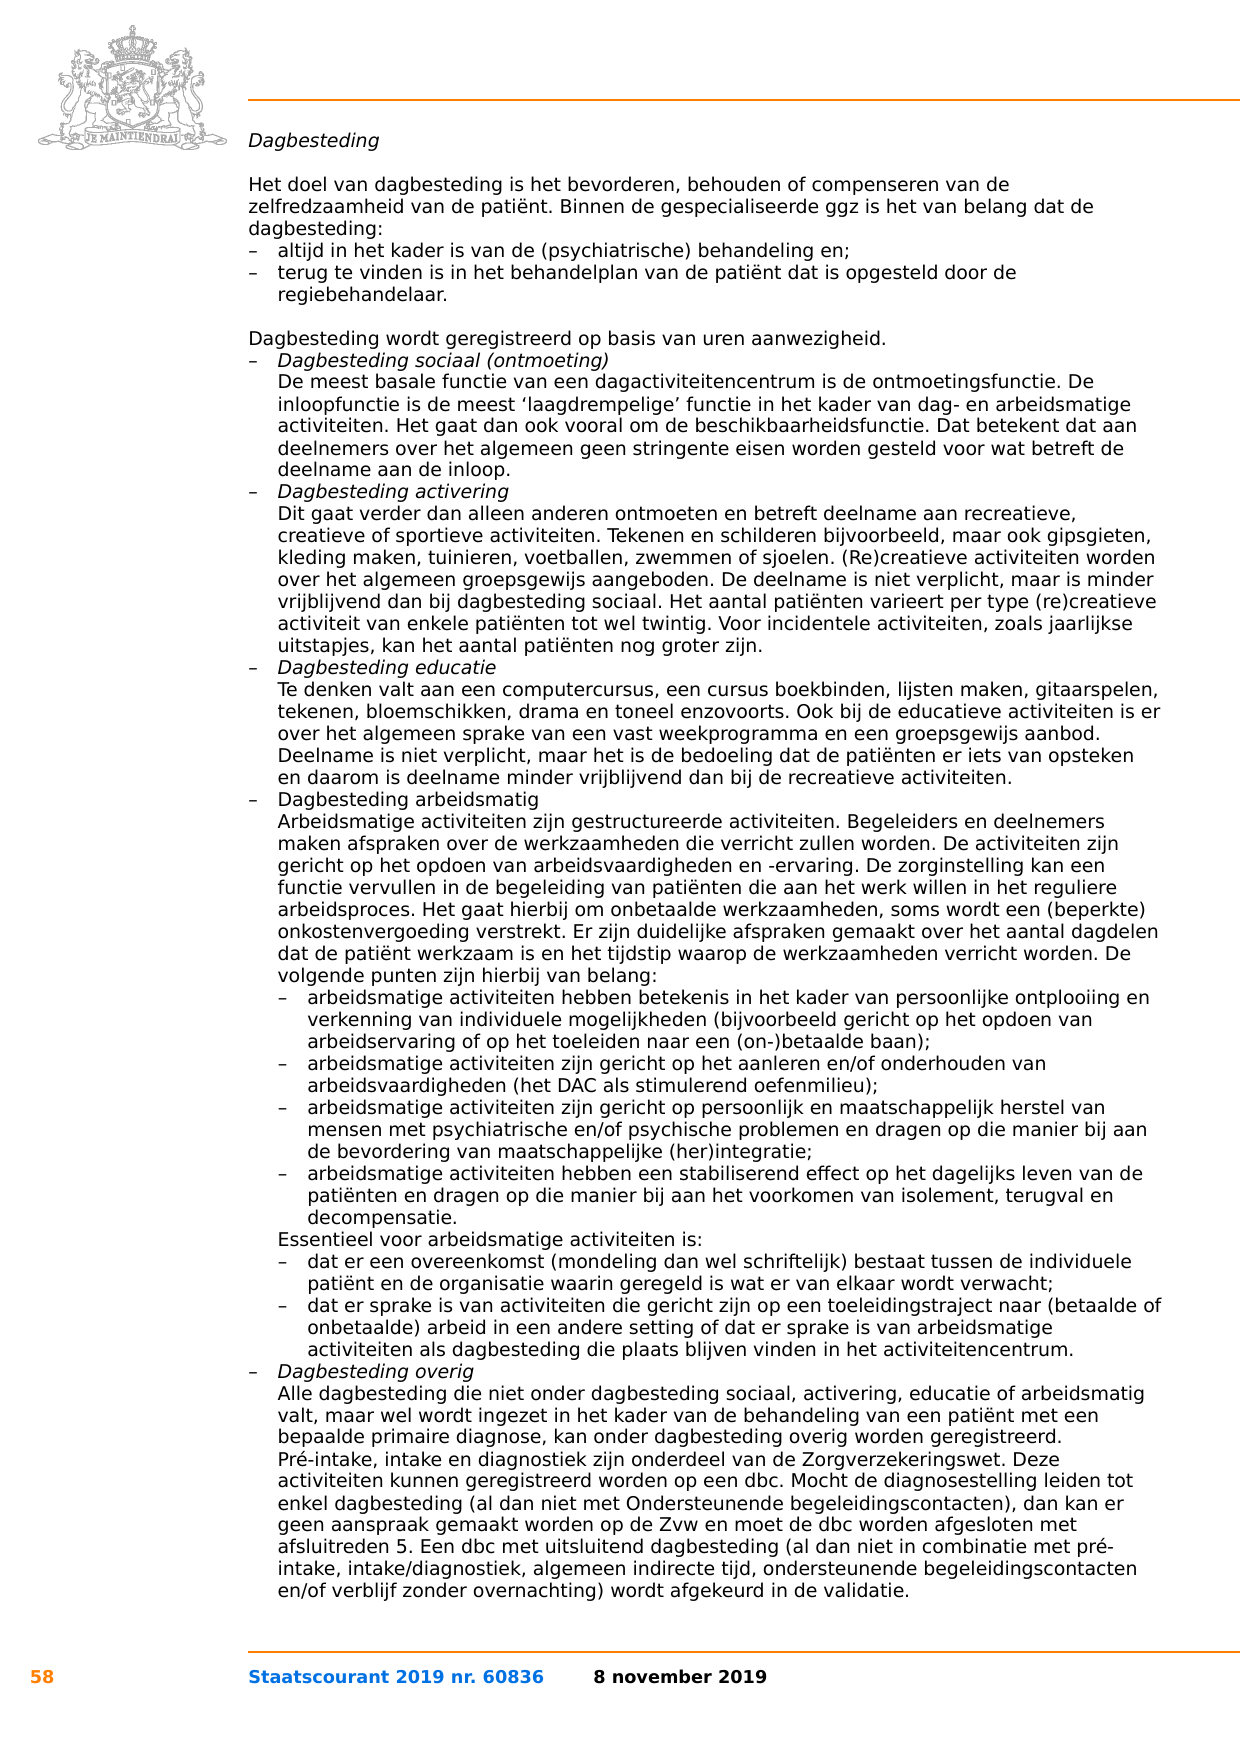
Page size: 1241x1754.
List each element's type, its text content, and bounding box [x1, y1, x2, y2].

text Arbeidsmatige activiteiten zijn gestructureerde activiteiten. Begeleiders en deelnemers maken afspraken over de werkzaamheden die verricht zullen worden. De activiteiten zijn gericht op het opdoen van arbeidsvaardigheden en -ervaring. De zorginstelling kan een functie vervullen in de begeleiding van patiënten die aan het werk willen in het reguliere arbeidsproces. Het gaat hierbij om onbetaalde werkzaamheden, soms wordt een (beperkte) onkostenvergoeding verstrekt. Er zijn duidelijke afspraken gemaakt over het aantal dagdelen dat de patiënt werkzaam is en het tijdstip waarop de werkzaamheden verricht worden. De volgende punten zijn hierbij van belang: [277, 811, 1163, 987]
text Te denken valt aan een computercursus, een cursus boekbinden, lijsten maken, gitaarspelen, tekenen, bloemschikken, drama en toneel enzovoorts. Ook bij de educatieve activiteiten is er over het algemeen sprake van een vast weekprogramma en een groepsgewijs aanbod. Deelname is niet verplicht, maar het is de bedoeling dat de patiënten er iets van opsteken en daarom is deelname minder vrijblijvend dan bij de recreatieve activiteiten. [277, 679, 1163, 789]
text De meest basale functie van een dagactiviteitencentrum is de ontmoetingsfunctie. De inloopfunctie is de meest ‘laagdrempelige’ functie in het kader van dag- en arbeidsmatige activiteiten. Het gaat dan ook vooral om de beschikbaarheidsfunctie. Dat betekent dat aan deelnemers over het algemeen geen stringente eisen worden gesteld voor wat betreft de deelname aan de inloop. [277, 371, 1163, 481]
text Het doel van dagbesteding is het bevorderen, behouden of compenseren van de zelfredzaamheid van de patiënt. Binnen de gespecialiseerde ggz is het van belang dat de dagbesteding: [248, 174, 1163, 240]
text – Dagbesteding sociaal (ontmoeting) [248, 349, 1163, 371]
text – dat er een overeenkomst (mondeling dan wel schriftelijk) bestaat tussen de individuele patiënt en de organisatie waarin geregeld is wat er van elkaar wordt verwacht; [278, 1251, 1163, 1294]
text Pré-intake, intake en diagnostiek zijn onderdeel van de Zorgverzekeringswet. Deze activiteiten kunnen geregistreerd worden op een dbc. Mocht de diagnosestelling leiden tot enkel dagbesteding (al dan niet met Ondersteunende begeleidingscontacten), dan kan er geen aanspraak gemaakt worden op de Zvw en moet de dbc worden afgesloten met afsluitreden 5. Een dbc met uitsluitend dagbesteding (al dan niet in combinatie met pré-intake, intake/diagnostiek, algemeen indirecte tijd, ondersteunende begeleidingscontacten en/of verblijf zonder overnachting) wordt afgekeurd in de validatie. [277, 1448, 1163, 1602]
text – Dagbesteding activering [248, 481, 1163, 503]
text – arbeidsmatige activiteiten zijn gericht op persoonlijk en maatschappelijk herstel van mensen met psychiatrische en/of psychische problemen en dragen op die manier bij aan de bevordering van maatschappelijke (her)integratie; [278, 1097, 1163, 1163]
text Essentieel voor arbeidsmatige activiteiten is: [277, 1229, 1163, 1251]
text – Dagbesteding overig [248, 1361, 1163, 1382]
text – arbeidsmatige activiteiten hebben betekenis in het kader van persoonlijke ontplooiing en verkenning van individuele mogelijkheden (bijvoorbeeld gericht op het opdoen van arbeidservaring of op het toeleiden naar een (on-)betaalde baan); [278, 987, 1163, 1053]
text – Dagbesteding educatie [248, 657, 1163, 679]
text – arbeidsmatige activiteiten zijn gericht op het aanleren en/of onderhouden van arbeidsvaardigheden (het DAC als stimulerend oefenmilieu); [278, 1053, 1163, 1097]
text Dit gaat verder dan alleen anderen ontmoeten en betreft deelname aan recreatieve, creatieve of sportieve activiteiten. Tekenen en schilderen bijvoorbeeld, maar ook gipsgieten, kleding maken, tuinieren, voetballen, zwemmen of sjoelen. (Re)creatieve activiteiten worden over het algemeen groepsgewijs aangeboden. De deelname is niet verplicht, maar is minder vrijblijvend dan bij dagbesteding sociaal. Het aantal patiënten varieert per type (re)creatieve activiteit van enkele patiënten tot wel twintig. Voor incidentele activiteiten, zoals jaarlijkse uitstapjes, kan het aantal patiënten nog groter zijn. [277, 503, 1163, 657]
text – dat er sprake is van activiteiten die gericht zijn op een toeleidingstraject naar (betaalde of onbetaalde) arbeid in een andere setting of dat er sprake is van arbeidsmatige activiteiten als dagbesteding die plaats blijven vinden in het activiteitencentrum. [278, 1294, 1163, 1361]
text Alle dagbesteding die niet onder dagbesteding sociaal, activering, educatie of arbeidsmatig valt, maar wel wordt ingezet in het kader van de behandeling van een patiënt met een bepaalde primaire diagnose, kan onder dagbesteding overig worden geregistreerd. [277, 1382, 1163, 1448]
text – altijd in het kader is van de (psychiatrische) behandeling en; [248, 240, 1163, 262]
text – arbeidsmatige activiteiten hebben een stabiliserend effect op het dagelijks leven van de patiënten en dragen op die manier bij aan het voorkomen van isolement, terugval en decompensatie. [278, 1163, 1163, 1229]
text – Dagbesteding arbeidsmatig [248, 789, 1163, 811]
picture [38, 25, 227, 150]
subtitle Dagbesteding [248, 130, 1163, 152]
text – terug te vinden is in het behandelplan van de patiënt dat is opgesteld door de regiebehandelaar. [248, 262, 1163, 306]
text Dagbesteding wordt geregistreerd op basis van uren aanwezigheid. [248, 327, 1163, 349]
